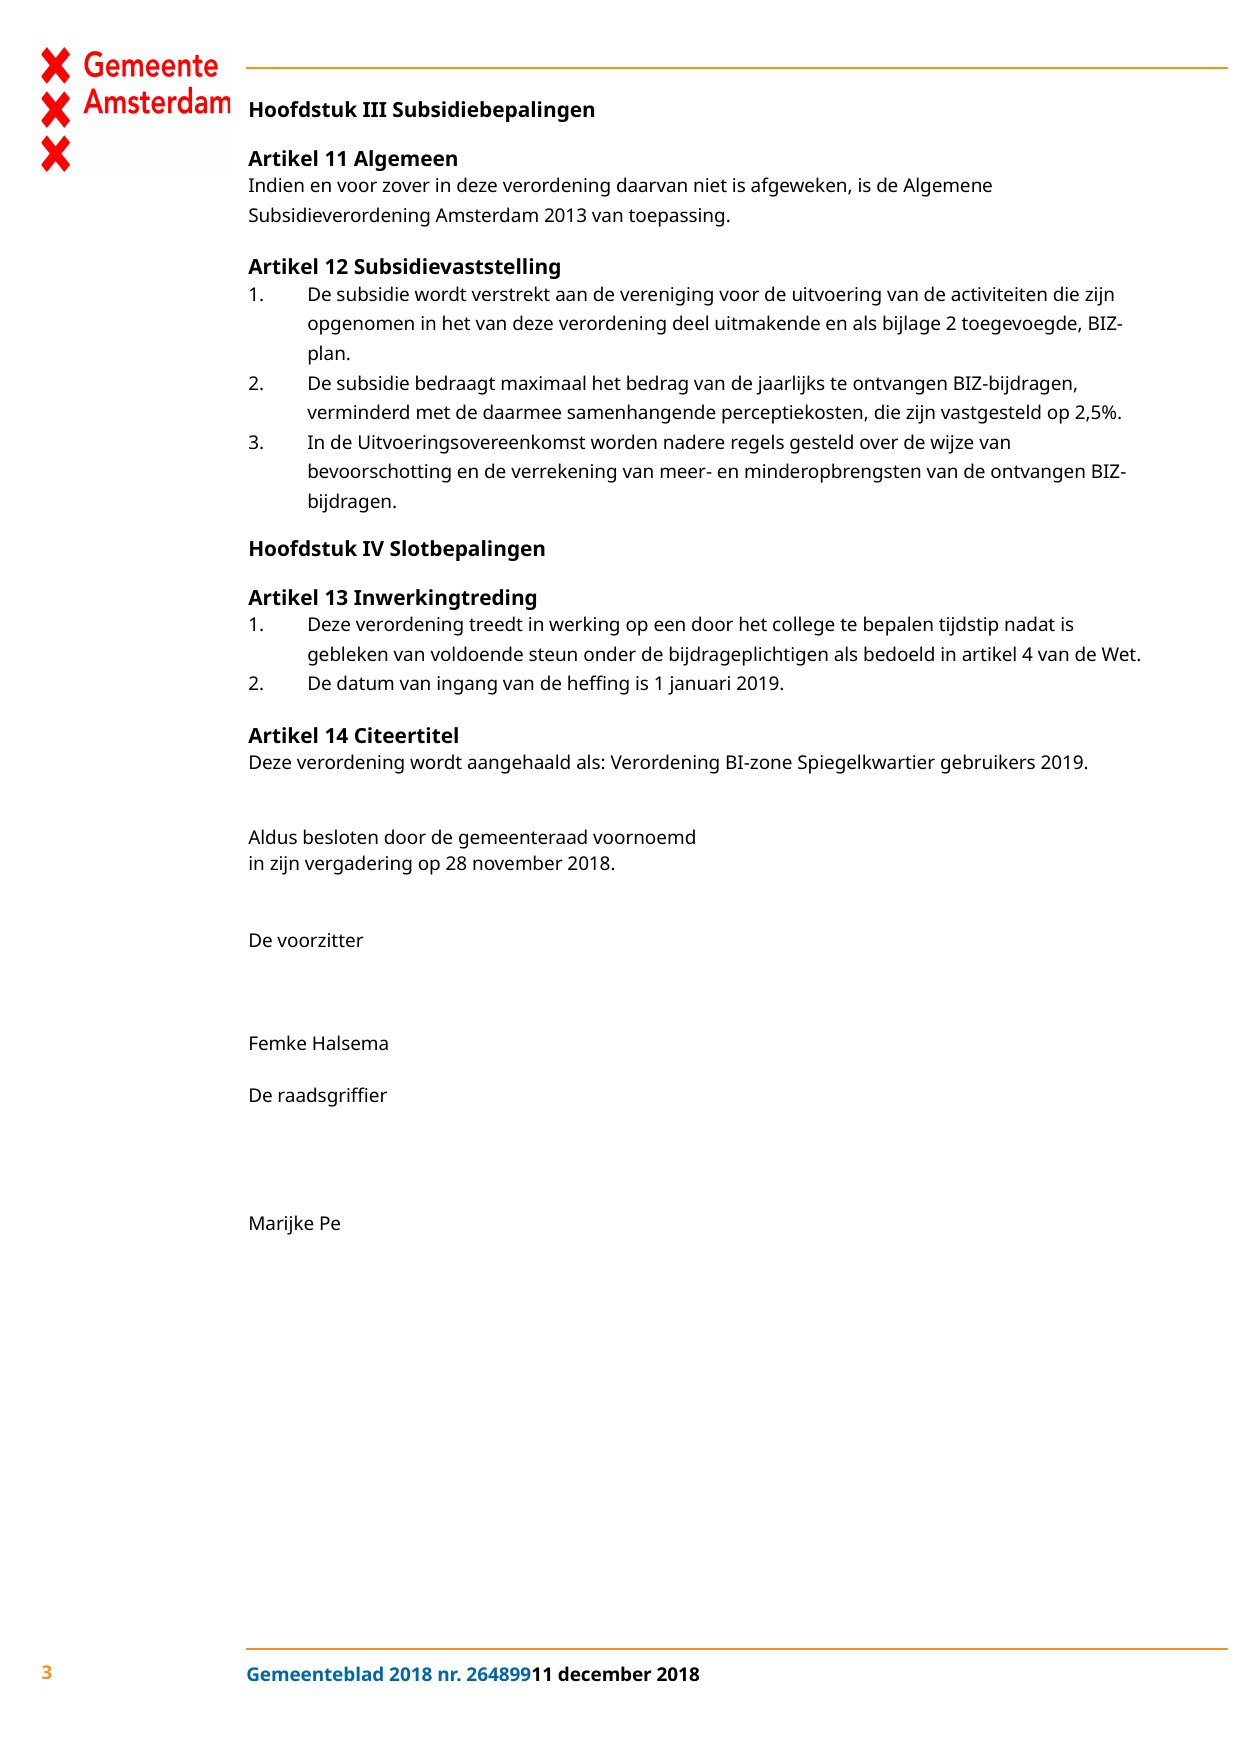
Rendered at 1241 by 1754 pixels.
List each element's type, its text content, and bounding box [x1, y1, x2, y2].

text De voorzitter [248, 927, 1152, 953]
list De datum van ingang van de heffing is 1 januari 2019. [248, 671, 1152, 696]
text in zijn vergadering op 28 november 2018. [248, 850, 1152, 876]
text Hoofdstuk III Subsidiebepalingen [248, 95, 1152, 123]
list De subsidie bedraagt maximaal het bedrag van de jaarlijks te ontvangen BIZ-bijdragen, verminderd met de daarmee samenhangende perceptiekosten, die zijn vastgesteld op 2,5%. [248, 370, 1152, 425]
text Deze verordening wordt aangehaald als: Verordening BI-zone Spiegelkwartier gebruikers 2019. [248, 749, 1152, 775]
list Deze verordening treedt in werking op een door het college te bepalen tijdstip nadat is gebleken van voldoende steun onder de bijdrageplichtigen als bedoeld in artikel 4 van de Wet. [248, 611, 1152, 667]
text Artikel 13 Inwerkingtreding [248, 583, 1152, 611]
text Indien en voor zover in deze verordening daarvan niet is afgeweken, is de Algemene Subsidieverordening Amsterdam 2013 van toepassing. [248, 172, 1152, 228]
picture [41, 47, 231, 172]
text Hoofdstuk IV Slotbepalingen [248, 534, 1152, 562]
text Artikel 12 Subsidievaststelling [248, 252, 1152, 281]
text Artikel 11 Algemeen [248, 144, 1152, 172]
text Aldus besloten door de gemeenteraad voornoemd [248, 824, 1152, 850]
text Femke Halsema [248, 1030, 1152, 1056]
text Marijke Pe [248, 1211, 1152, 1236]
list De subsidie wordt verstrekt aan de vereniging voor de uitvoering van de activiteiten die zijn opgenomen in het van deze verordening deel uitmakende en als bijlage 2 toegevoegde, BIZ-plan. [248, 281, 1152, 366]
text De raadsgriffier [248, 1082, 1152, 1108]
text Artikel 14 Citeertitel [248, 721, 1152, 749]
list In de Uitvoeringsovereenkomst worden nadere regels gesteld over de wijze van bevoorschotting en de verrekening van meer- en minderopbrengsten van de ontvangen BIZ-bijdragen. [248, 429, 1152, 514]
